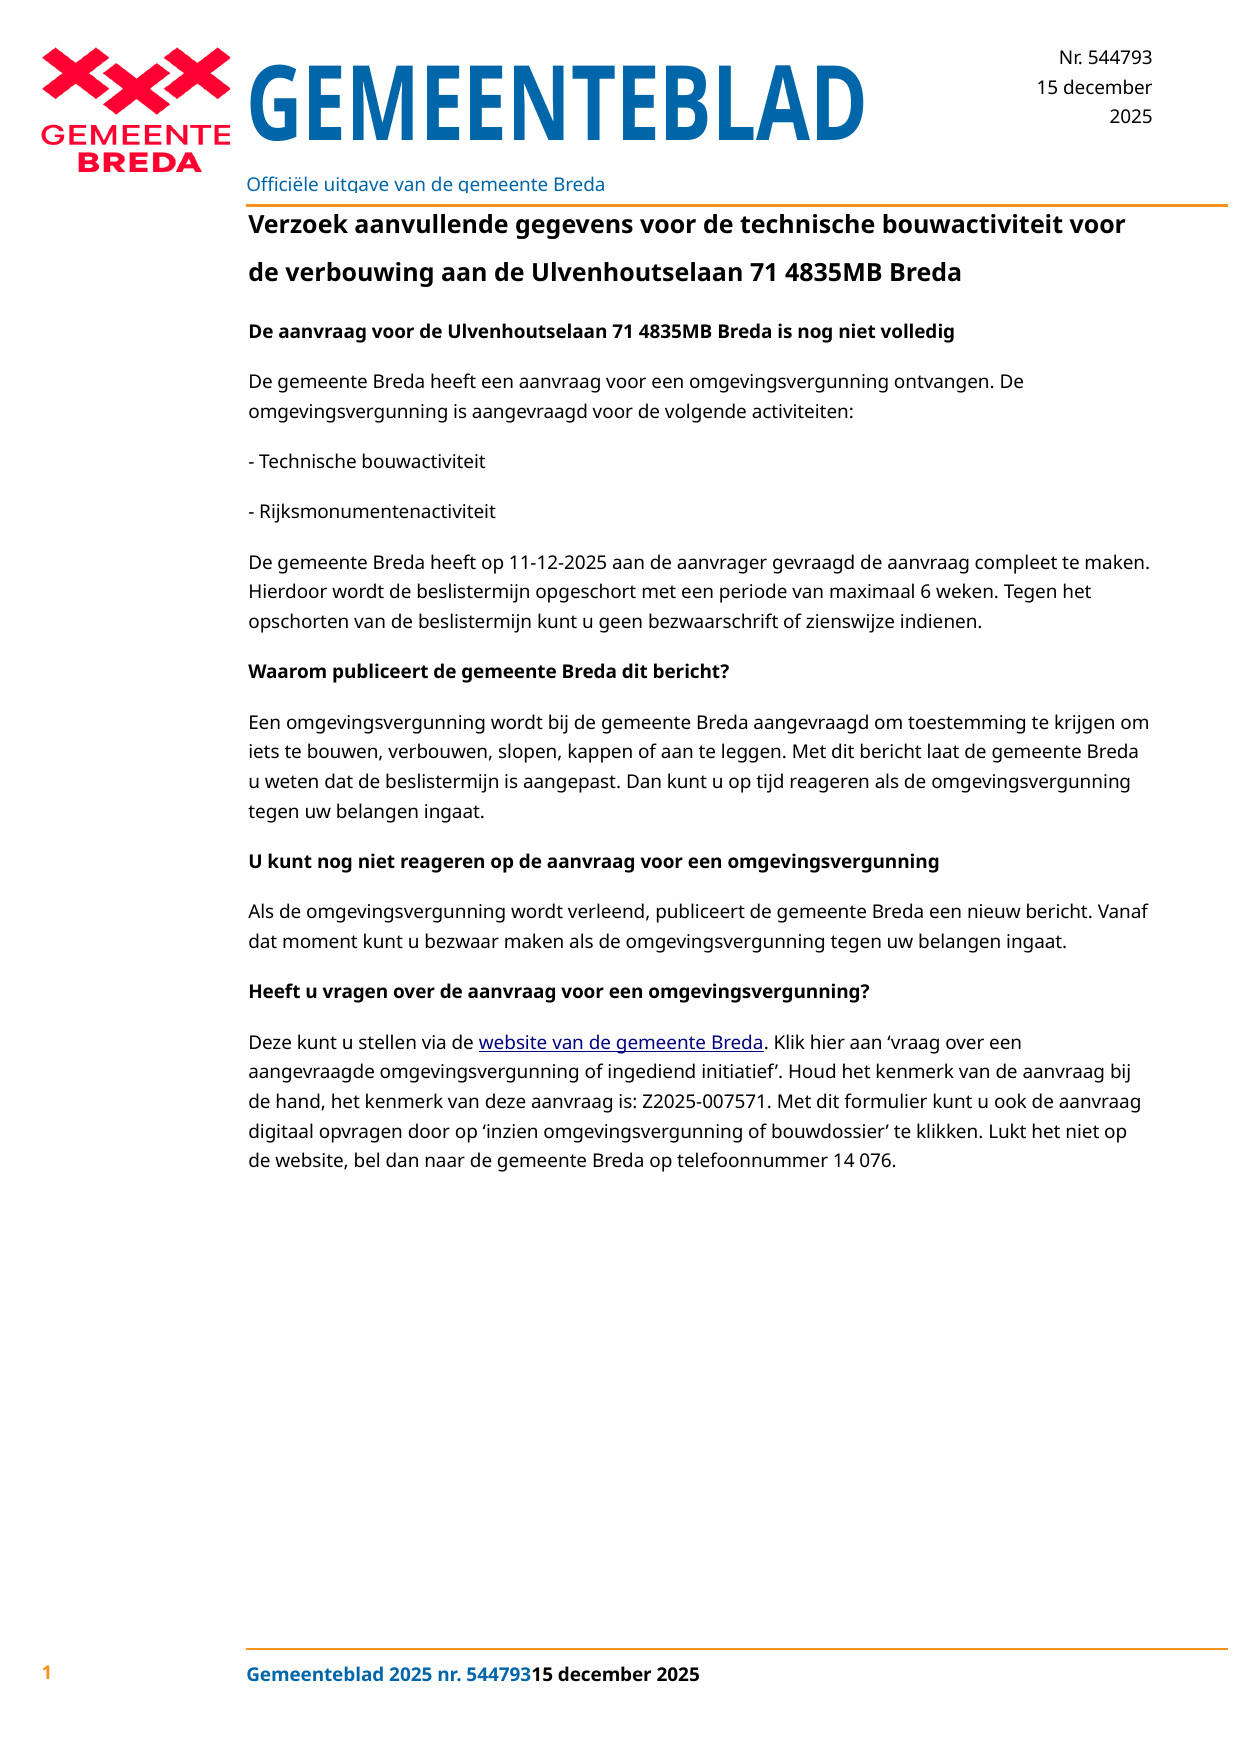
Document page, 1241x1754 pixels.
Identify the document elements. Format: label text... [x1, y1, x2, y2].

text - Technische bouwactiviteit [248, 448, 1152, 474]
text Een omgevingsvergunning wordt bij de gemeente Breda aangevraagd om toestemming te krijgen om iets te bouwen, verbouwen, slopen, kappen of aan te leggen. Met dit bericht laat de gemeente Breda u weten dat de beslistermijn is aangepast. Dan kunt u op tijd reageren als de omgevingsvergunning tegen uw belangen ingaat. [248, 709, 1152, 824]
text Deze kunt u stellen via de website van de gemeente Breda. Klik hier aan ‘vraag over een aangevraagde omgevingsvergunning of ingediend initiatief’. Houd het kenmerk van de aanvraag bij de hand, het kenmerk van deze aanvraag is: Z2025-007571. Met dit formulier kunt u ook de aanvraag digitaal opvragen door op ‘inzien omgevingsvergunning of bouwdossier’ te klikken. Lukt het niet op de website, bel dan naar de gemeente Breda op telefoonnummer 14 076. [248, 1029, 1152, 1173]
text - Rijksmonumentenactiviteit [248, 499, 1152, 524]
text Waarom publiceert de gemeente Breda dit bericht? [248, 659, 1152, 684]
text U kunt nog niet reageren op de aanvraag voor een omgevingsvergunning [248, 848, 1152, 874]
text De gemeente Breda heeft op 11-12-2025 aan de aanvrager gevraagd de aanvraag compleet te maken. Hierdoor wordt de beslistermijn opgeschort met een periode van maximaal 6 weken. Tegen het opschorten van de beslistermijn kunt u geen bezwaarschrift of zienswijze indienen. [248, 549, 1152, 634]
text Verzoek aanvullende gegevens voor de technische bouwactiviteit voor de verbouwing aan de Ulvenhoutselaan 71 4835MB Breda [248, 207, 1152, 288]
text Als de omgevingsvergunning wordt verleend, publiceert de gemeente Breda een nieuw bericht. Vanaf dat moment kunt u bezwaar maken als de omgevingsvergunning tegen uw belangen ingaat. [248, 899, 1152, 954]
picture [41, 47, 231, 172]
text Heeft u vragen over de aanvraag voor een omgevingsvergunning? [248, 979, 1152, 1004]
text De aanvraag voor de Ulvenhoutselaan 71 4835MB Breda is nog niet volledig [248, 318, 1152, 344]
text De gemeente Breda heeft een aanvraag voor een omgevingsvergunning ontvangen. De omgevingsvergunning is aangevraagd voor de volgende activiteiten: [248, 368, 1152, 424]
